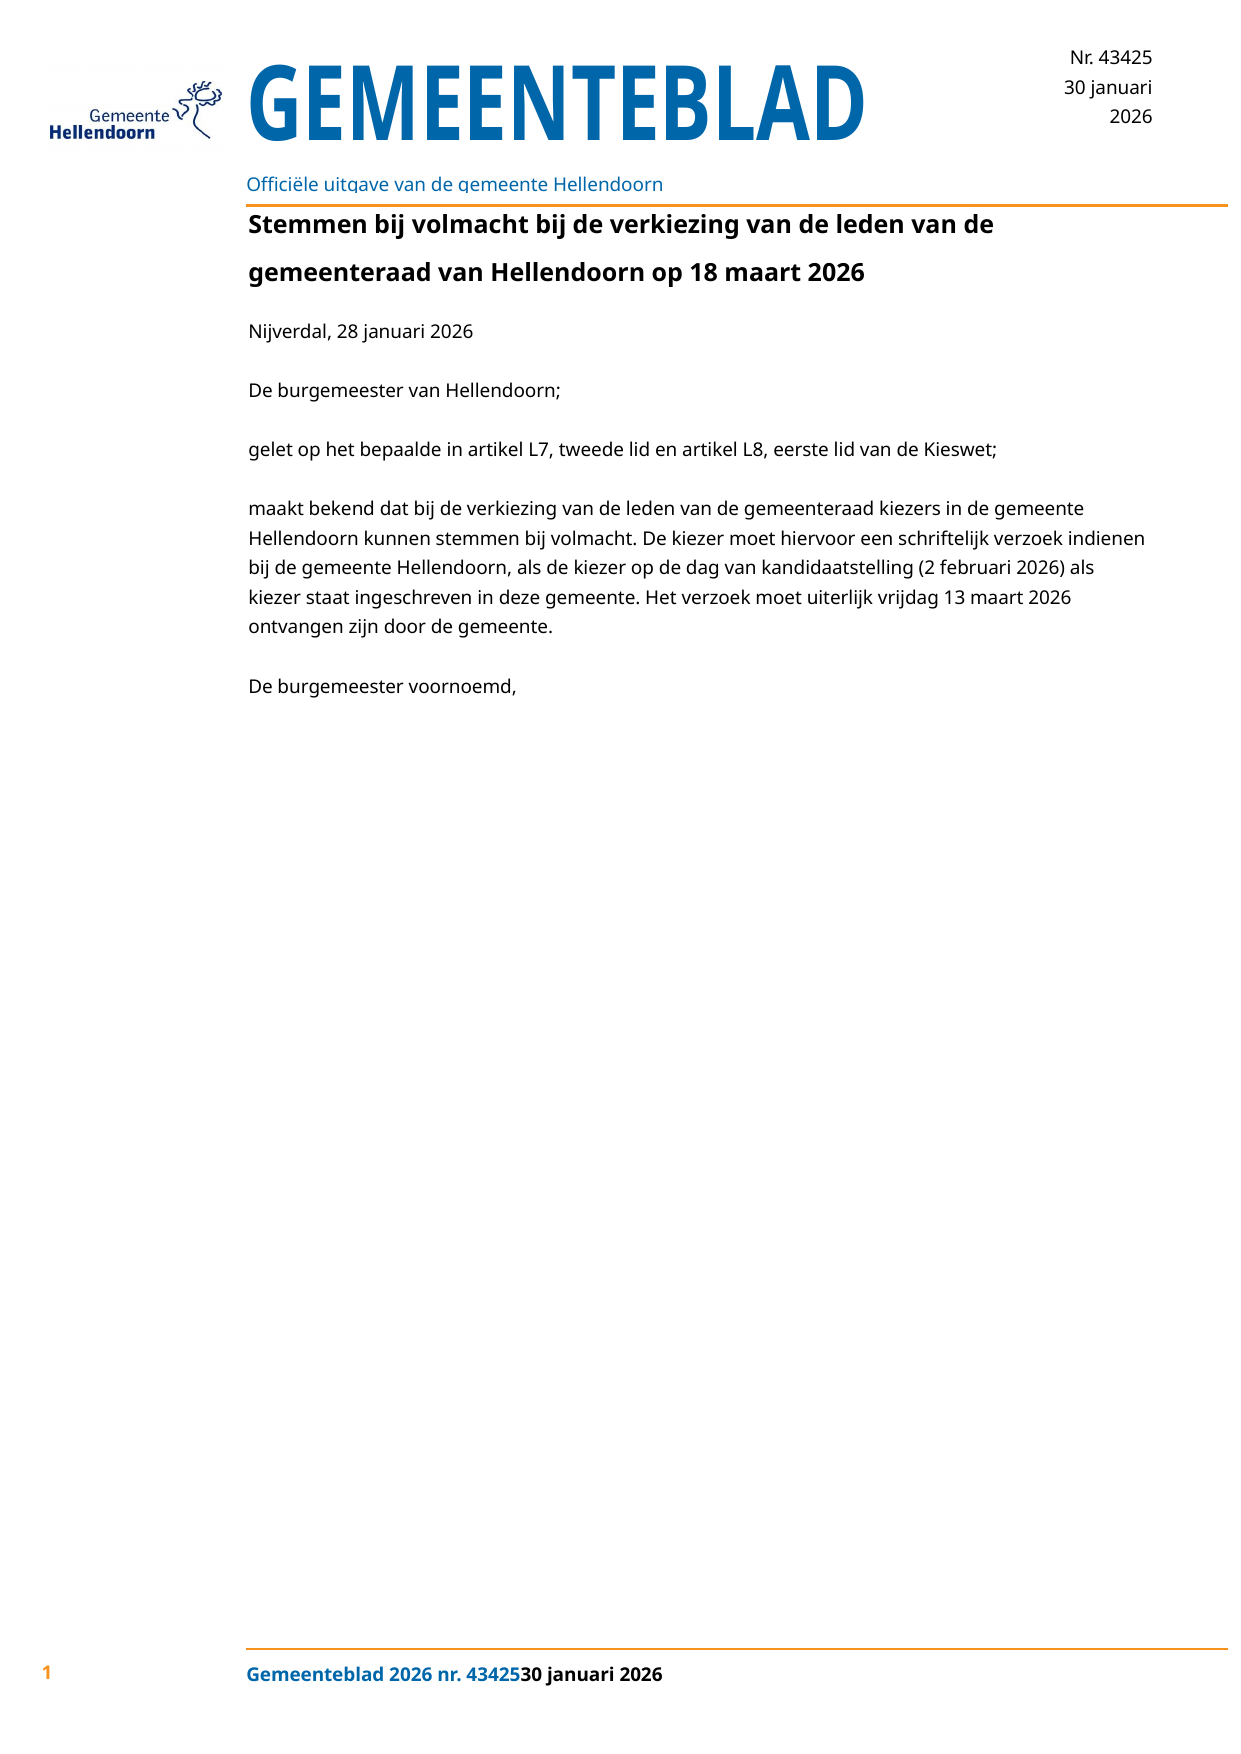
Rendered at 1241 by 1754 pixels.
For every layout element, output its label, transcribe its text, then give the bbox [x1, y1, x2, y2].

text De burgemeester voornoemd, [248, 673, 1152, 699]
text De burgemeester van Hellendoorn; [248, 377, 1152, 403]
text gelet op het bepaalde in artikel L7, tweede lid en artikel L8, eerste lid van de Kieswet; [248, 436, 1152, 462]
picture [41, 47, 231, 172]
text Nijverdal, 28 januari 2026 [248, 318, 1152, 344]
text maakt bekend dat bij de verkiezing van de leden van de gemeenteraad kiezers in de gemeente Hellendoorn kunnen stemmen bij volmacht. De kiezer moet hiervoor een schriftelijk verzoek indienen bij de gemeente Hellendoorn, als de kiezer op de dag van kandidaatstelling (2 februari 2026) als kiezer staat ingeschreven in deze gemeente. Het verzoek moet uiterlijk vrijdag 13 maart 2026 ontvangen zijn door de gemeente. [248, 495, 1152, 639]
text Stemmen bij volmacht bij de verkiezing van de leden van de gemeenteraad van Hellendoorn op 18 maart 2026 [248, 207, 1152, 288]
